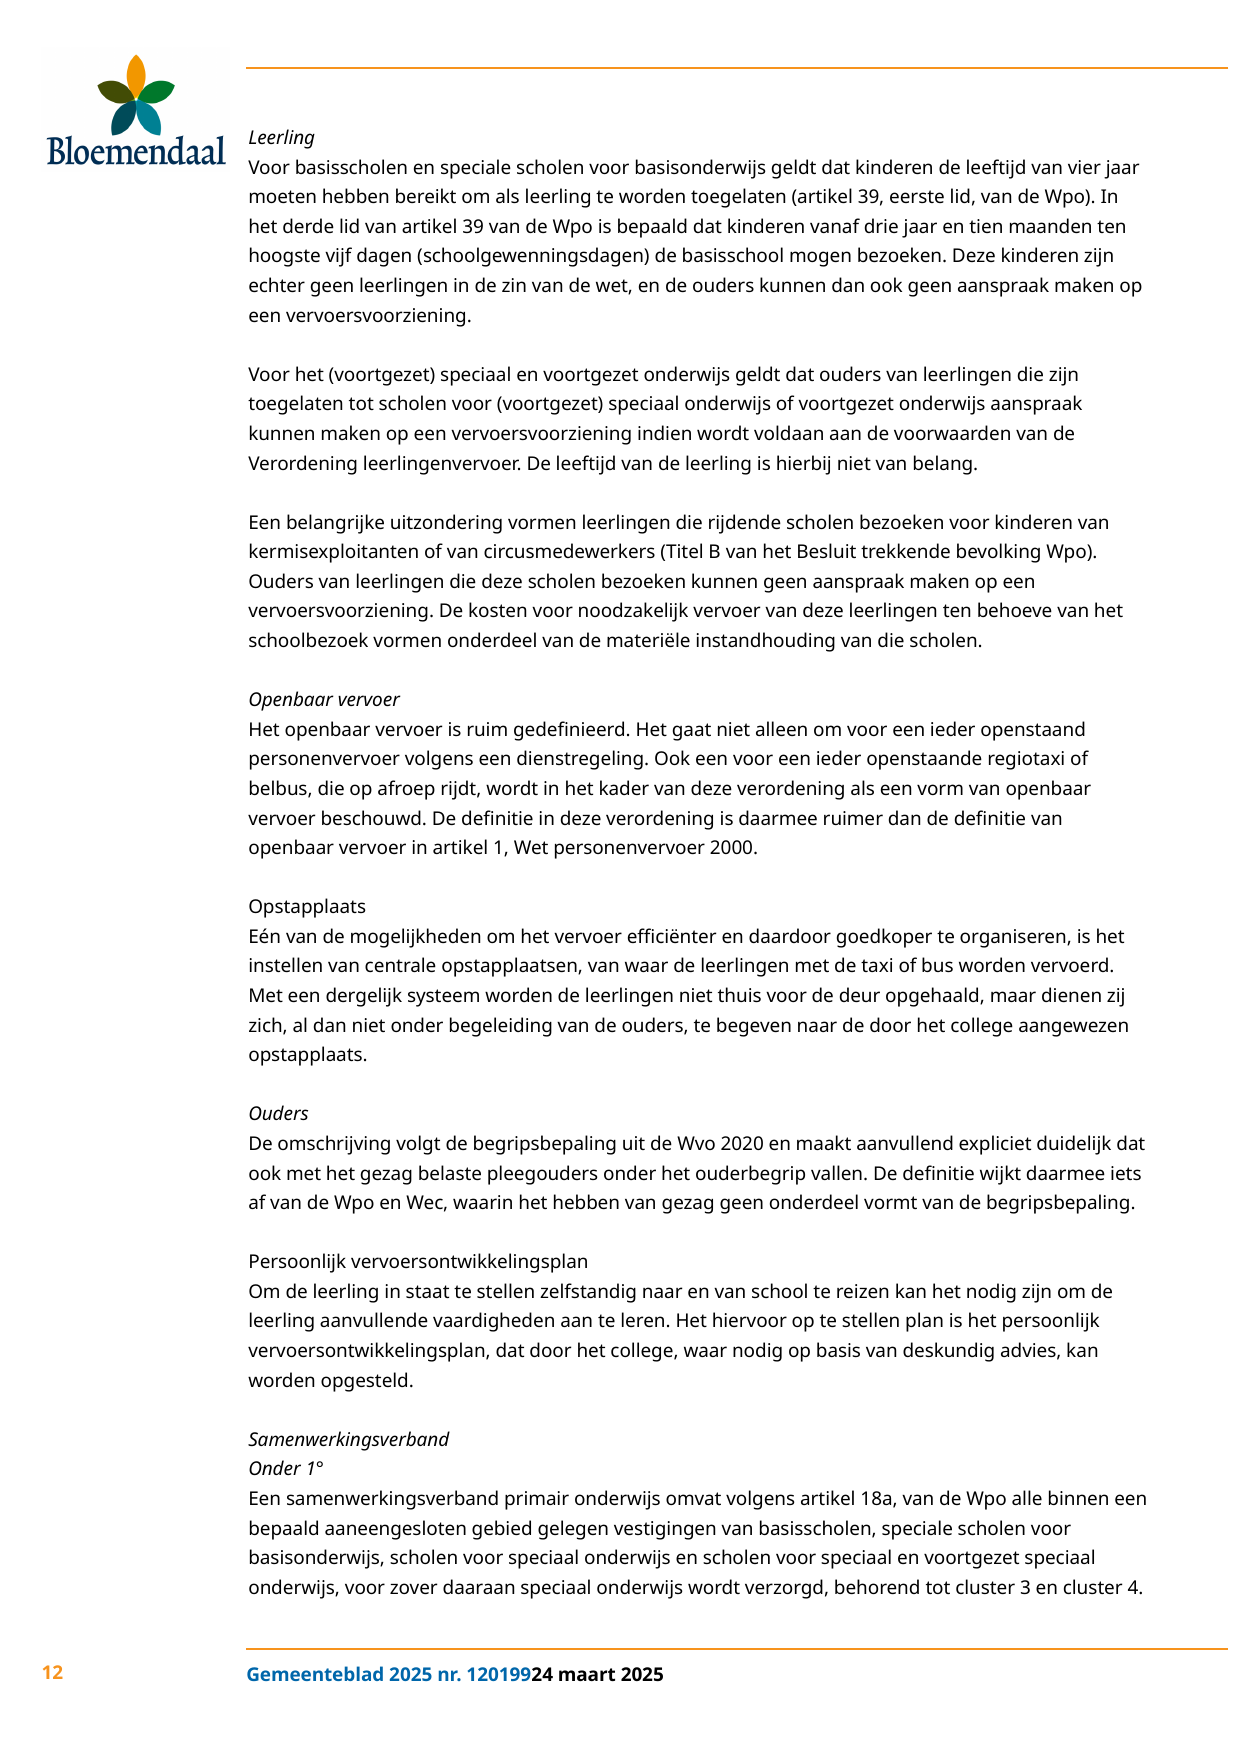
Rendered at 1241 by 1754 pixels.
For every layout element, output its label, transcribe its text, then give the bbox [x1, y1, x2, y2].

text Eén van de mogelijkheden om het vervoer efficiënter en daardoor goedkoper te organiseren, is het instellen van centrale opstapplaatsen, van waar de leerlingen met de taxi of bus worden vervoerd. Met een dergelijk systeem worden de leerlingen niet thuis voor de deur opgehaald, maar dienen zij zich, al dan niet onder begeleiding van de ouders, te begeven naar de door het college aangewezen opstapplaats. [248, 923, 1152, 1067]
text Ouders [248, 1101, 1152, 1126]
text Een samenwerkingsverband primair onderwijs omvat volgens artikel 18a, van de Wpo alle binnen een bepaald aaneengesloten gebied gelegen vestigingen van basisscholen, speciale scholen voor basisonderwijs, scholen voor speciaal onderwijs en scholen voor speciaal en voortgezet speciaal onderwijs, voor zover daaraan speciaal onderwijs wordt verzorgd, behorend tot cluster 3 en cluster 4. [248, 1485, 1152, 1600]
text Onder 1° [248, 1456, 1152, 1481]
text Een belangrijke uitzondering vormen leerlingen die rijdende scholen bezoeken voor kinderen van kermisexploitanten of van circusmedewerkers (Titel B van het Besluit trekkende bevolking Wpo). Ouders van leerlingen die deze scholen bezoeken kunnen geen aanspraak maken op een vervoersvoorziening. De kosten voor noodzakelijk vervoer van deze leerlingen ten behoeve van het schoolbezoek vormen onderdeel van de materiële instandhouding van die scholen. [248, 509, 1152, 653]
text Opstapplaats [248, 893, 1152, 919]
text Het openbaar vervoer is ruim gedefinieerd. Het gaat niet alleen om voor een ieder openstaand personenvervoer volgens een dienstregeling. Ook een voor een ieder openstaande regiotaxi of belbus, die op afroep rijdt, wordt in het kader van deze verordening als een vorm van openbaar vervoer beschouwd. De definitie in deze verordening is daarmee ruimer dan de definitie van openbaar vervoer in artikel 1, Wet personenvervoer 2000. [248, 716, 1152, 860]
picture [41, 47, 231, 172]
text Voor het (voortgezet) speciaal en voortgezet onderwijs geldt dat ouders van leerlingen die zijn toegelaten tot scholen voor (voortgezet) speciaal onderwijs of voortgezet onderwijs aanspraak kunnen maken op een vervoersvoorziening indien wordt voldaan aan de voorwaarden van de Verordening leerlingenvervoer. De leeftijd van de leerling is hierbij niet van belang. [248, 361, 1152, 476]
text Voor basisscholen en speciale scholen voor basisonderwijs geldt dat kinderen de leeftijd van vier jaar moeten hebben bereikt om als leerling te worden toegelaten (artikel 39, eerste lid, van de Wpo). In het derde lid van artikel 39 van de Wpo is bepaald dat kinderen vanaf drie jaar en tien maanden ten hoogste vijf dagen (schoolgewenningsdagen) de basisschool mogen bezoeken. Deze kinderen zijn echter geen leerlingen in de zin van de wet, en de ouders kunnen dan ook geen aanspraak maken op een vervoersvoorziening. [248, 154, 1152, 328]
text Om de leerling in staat te stellen zelfstandig naar en van school te reizen kan het nodig zijn om de leerling aanvullende vaardigheden aan te leren. Het hiervoor op te stellen plan is het persoonlijk vervoersontwikkelingsplan, dat door het college, waar nodig op basis van deskundig advies, kan worden opgesteld. [248, 1278, 1152, 1393]
text Persoonlijk vervoersontwikkelingsplan [248, 1248, 1152, 1274]
text De omschrijving volgt de begripsbepaling uit de Wvo 2020 en maakt aanvullend expliciet duidelijk dat ook met het gezag belaste pleegouders onder het ouderbegrip vallen. De definitie wijkt daarmee iets af van de Wpo en Wec, waarin het hebben van gezag geen onderdeel vormt van de begripsbepaling. [248, 1130, 1152, 1215]
text Samenwerkingsverband [248, 1426, 1152, 1452]
text Openbaar vervoer [248, 686, 1152, 712]
text Leerling [248, 124, 1152, 150]
